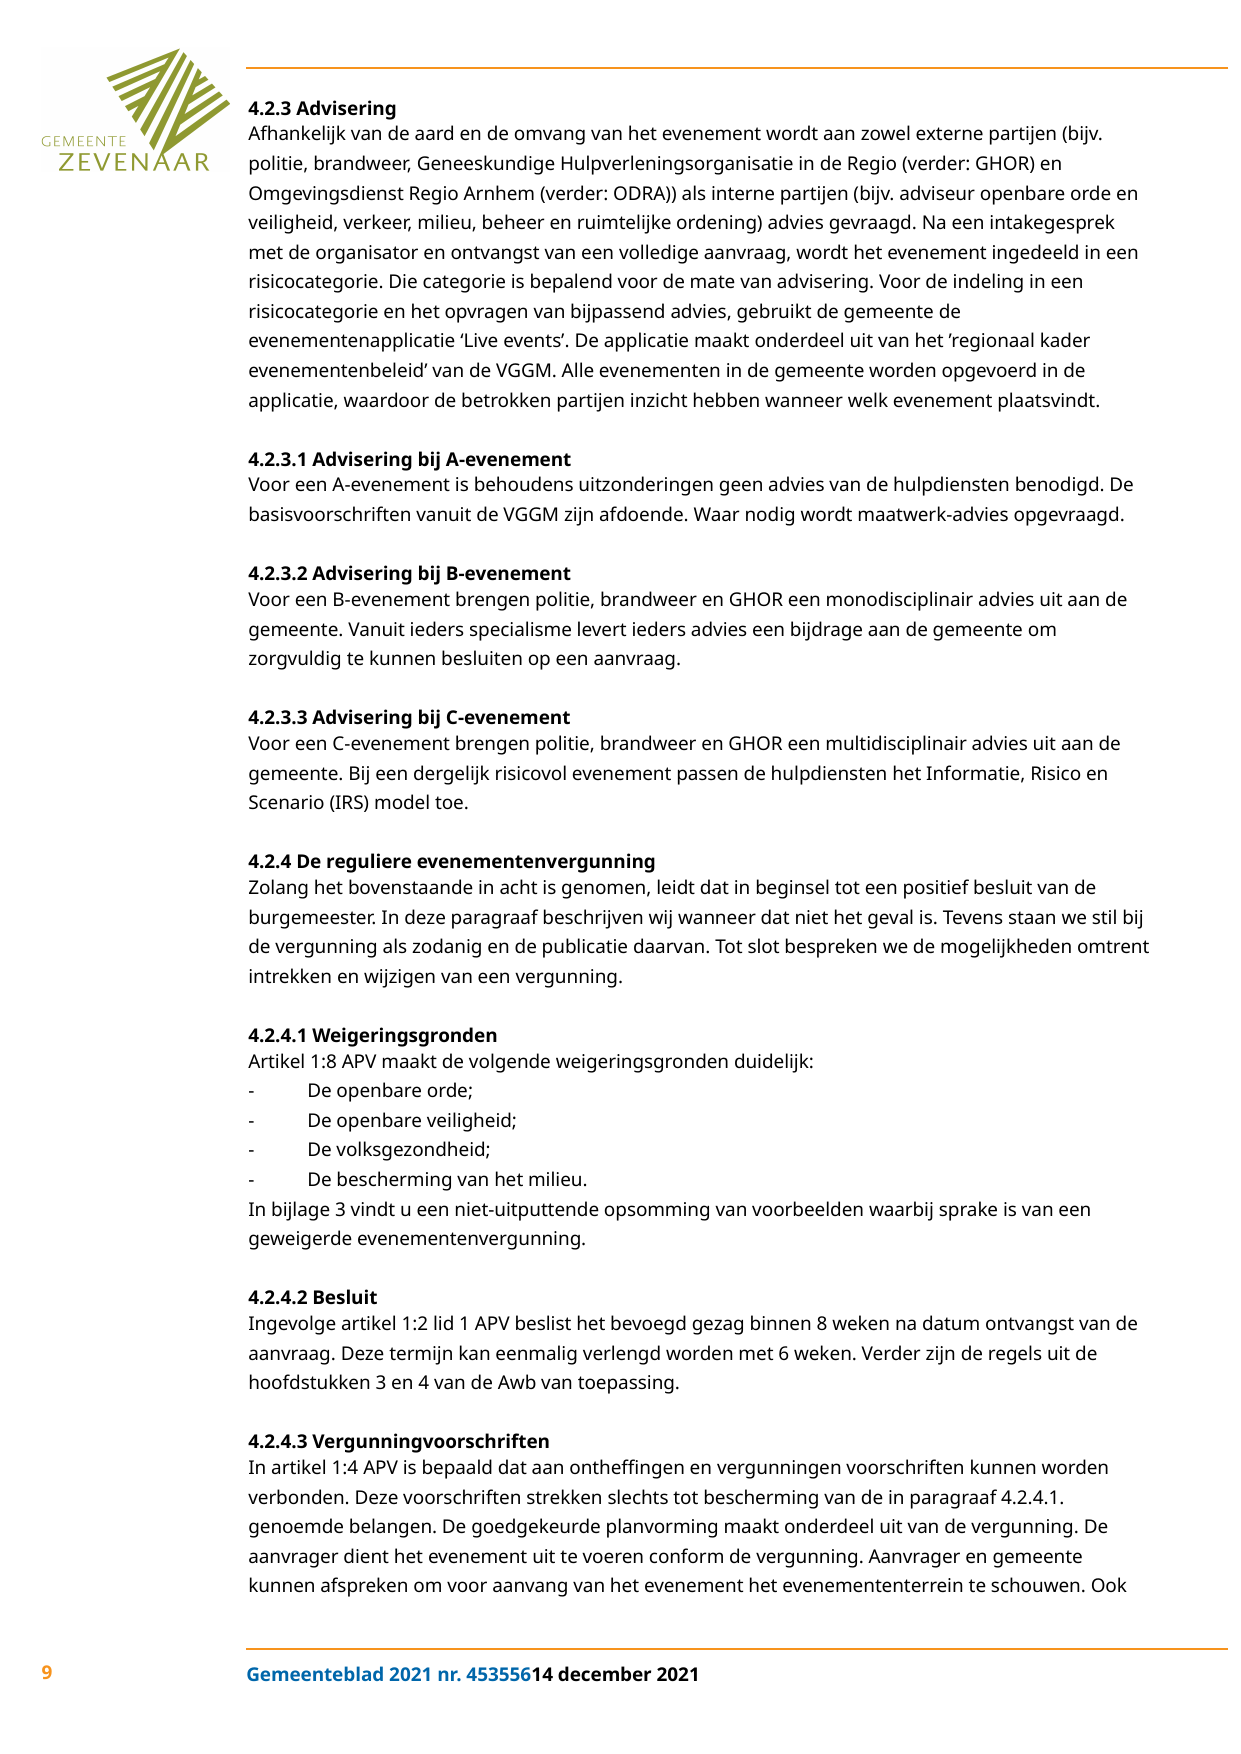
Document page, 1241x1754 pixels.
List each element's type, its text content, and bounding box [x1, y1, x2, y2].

list De bescherming van het milieu. [248, 1166, 1152, 1192]
text Artikel 1:8 APV maakt de volgende weigeringsgronden duidelijk: [248, 1048, 1152, 1074]
picture [41, 47, 231, 172]
text 4.2.3.3 Advisering bij C-evenement [248, 704, 1152, 730]
text Voor een A-evenement is behoudens uitzonderingen geen advies van de hulpdiensten benodigd. De basisvoorschriften vanuit de VGGM zijn afdoende. Waar nodig wordt maatwerk-advies opgevraagd. [248, 472, 1152, 527]
text Voor een C-evenement brengen politie, brandweer en GHOR een multidisciplinair advies uit aan de gemeente. Bij een dergelijk risicovol evenement passen de hulpdiensten het Informatie, Risico en Scenario (IRS) model toe. [248, 730, 1152, 815]
text 4.2.4.2 Besluit [248, 1284, 1152, 1310]
text 4.2.4.1 Weigeringsgronden [248, 1022, 1152, 1048]
list De openbare veiligheid; [248, 1107, 1152, 1133]
text Afhankelijk van de aard en de omvang van het evenement wordt aan zowel externe partijen (bijv. politie, brandweer, Geneeskundige Hulpverleningsorganisatie in de Regio (verder: GHOR) en Omgevingsdienst Regio Arnhem (verder: ODRA)) als interne partijen (bijv. adviseur openbare orde en veiligheid, verkeer, milieu, beheer en ruimtelijke ordening) advies gevraagd. Na een intakegesprek met de organisator en ontvangst van een volledige aanvraag, wordt het evenement ingedeeld in een risicocategorie. Die categorie is bepalend voor de mate van advisering. Voor de indeling in een risicocategorie en het opvragen van bijpassend advies, gebruikt de gemeente de evenementenapplicatie ‘Live events’. De applicatie maakt onderdeel uit van het ’regionaal kader evenementenbeleid’ van de VGGM. Alle evenementen in de gemeente worden opgevoerd in de applicatie, waardoor de betrokken partijen inzicht hebben wanneer welk evenement plaatsvindt. [248, 121, 1152, 412]
text Ingevolge artikel 1:2 lid 1 APV beslist het bevoegd gezag binnen 8 weken na datum ontvangst van de aanvraag. Deze termijn kan eenmalig verlengd worden met 6 weken. Verder zijn de regels uit de hoofdstukken 3 en 4 van de Awb van toepassing. [248, 1310, 1152, 1395]
text 4.2.4 De reguliere evenementenvergunning [248, 848, 1152, 874]
list De volksgezondheid; [248, 1137, 1152, 1162]
text In bijlage 3 vindt u een niet-uitputtende opsomming van voorbeelden waarbij sprake is van een geweigerde evenementenvergunning. [248, 1196, 1152, 1251]
text Zolang het bovenstaande in acht is genomen, leidt dat in beginsel tot een positief besluit van de burgemeester. In deze paragraaf beschrijven wij wanneer dat niet het geval is. Tevens staan we stil bij de vergunning als zodanig en de publicatie daarvan. Tot slot bespreken we de mogelijkheden omtrent intrekken en wijzigen van een vergunning. [248, 874, 1152, 989]
text 4.2.4.3 Vergunningvoorschriften [248, 1429, 1152, 1454]
text 4.2.3.1 Advisering bij A-evenement [248, 446, 1152, 472]
text 4.2.3 Advisering [248, 95, 1152, 121]
list De openbare orde; [248, 1077, 1152, 1103]
text In artikel 1:4 APV is bepaald dat aan ontheffingen en vergunningen voorschriften kunnen worden verbonden. Deze voorschriften strekken slechts tot bescherming van de in paragraaf 4.2.4.1. genoemde belangen. De goedgekeurde planvorming maakt onderdeel uit van de vergunning. De aanvrager dient het evenement uit te voeren conform de vergunning. Aanvrager en gemeente kunnen afspreken om voor aanvang van het evenement het evenemententerrein te schouwen. Ook [248, 1454, 1152, 1598]
text 4.2.3.2 Advisering bij B-evenement [248, 560, 1152, 586]
text Voor een B-evenement brengen politie, brandweer en GHOR een monodisciplinair advies uit aan de gemeente. Vanuit ieders specialisme levert ieders advies een bijdrage aan de gemeente om zorgvuldig te kunnen besluiten op een aanvraag. [248, 586, 1152, 671]
